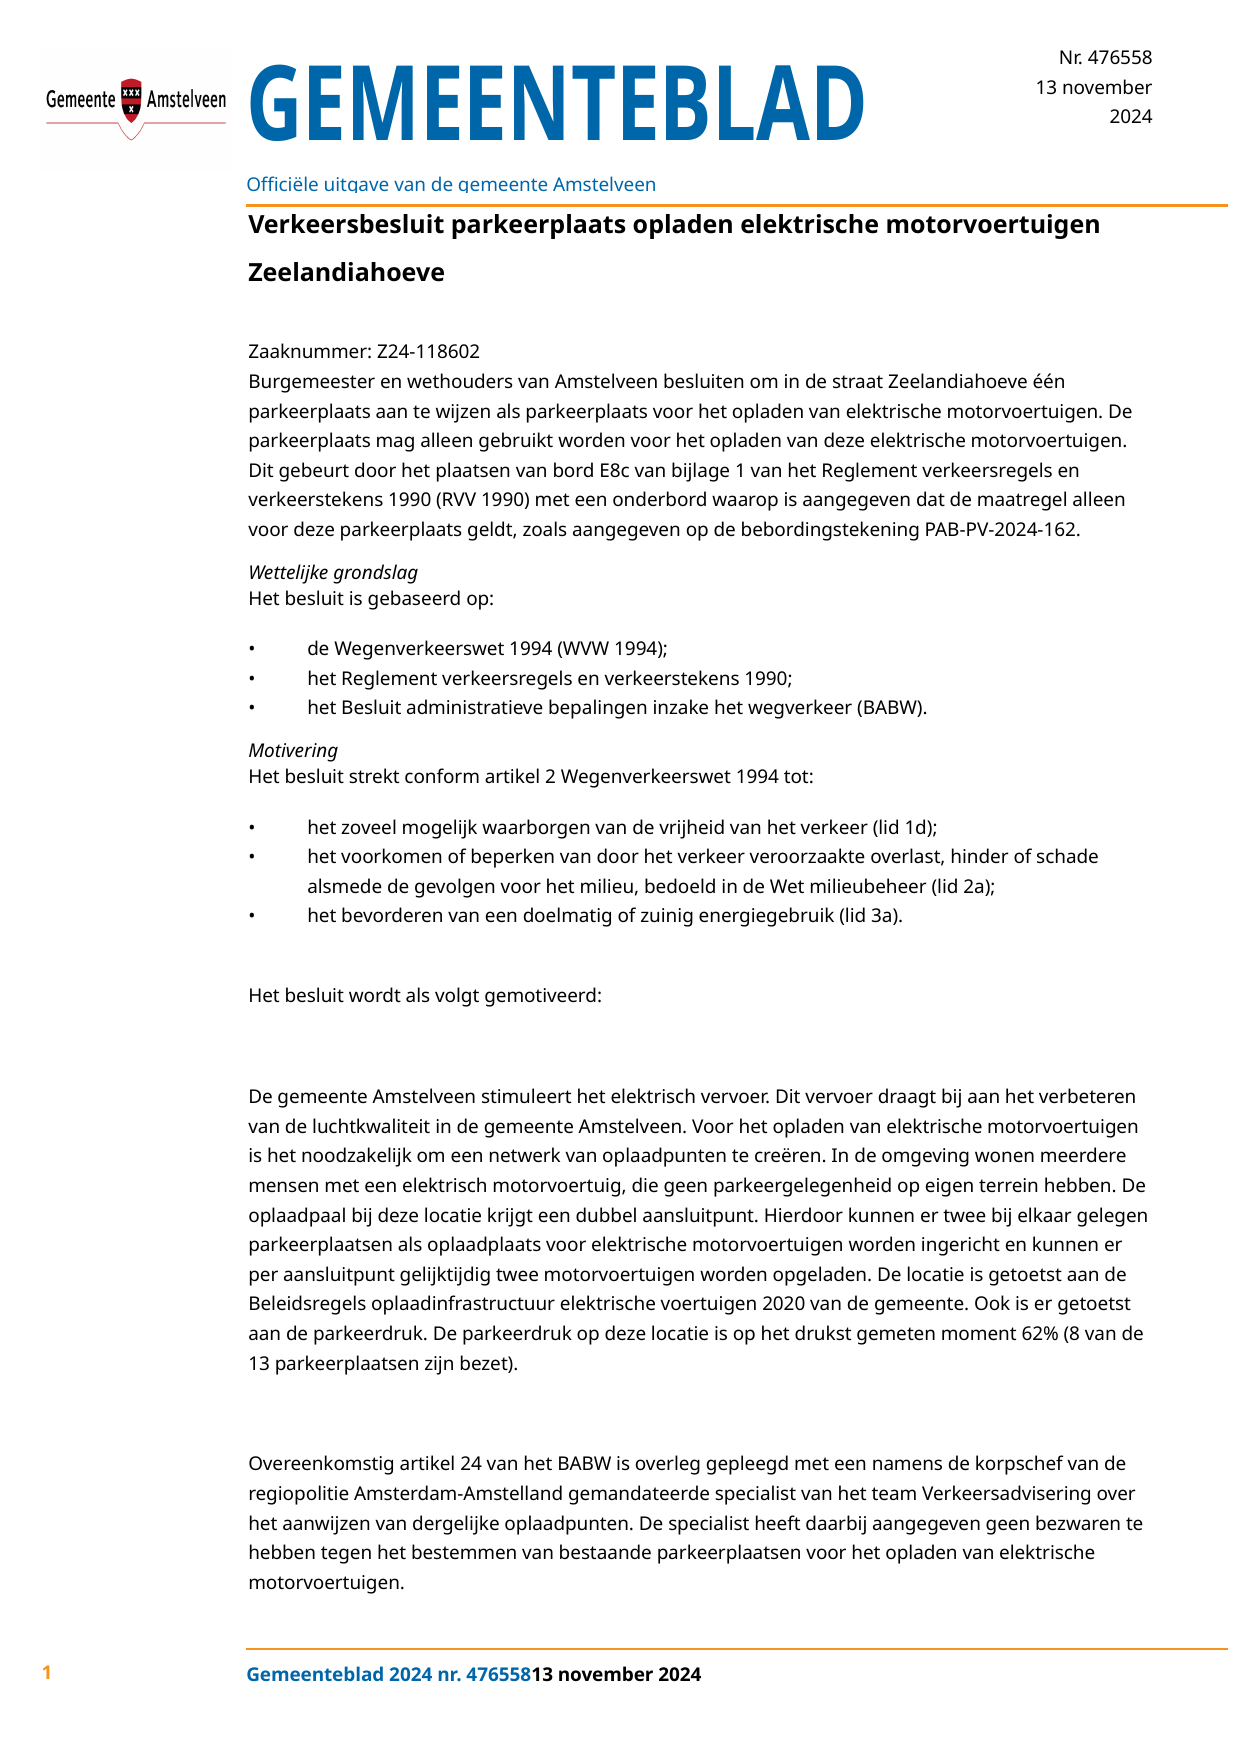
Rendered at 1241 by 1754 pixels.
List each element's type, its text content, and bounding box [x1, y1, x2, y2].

text Het besluit is gebaseerd op: [248, 585, 1152, 611]
text Verkeersbesluit parkeerplaats opladen elektrische motorvoertuigen Zeelandiahoeve [248, 207, 1152, 288]
text Dit gebeurt door het plaatsen van bord E8c van bijlage 1 van het Reglement verkeersregels en verkeerstekens 1990 (RVV 1990) met een onderbord waarop is aangegeven dat de maatregel alleen voor deze parkeerplaats geldt, zoals aangegeven op de bebordingstekening PAB-PV-2024-162. [248, 457, 1152, 542]
text Het besluit strekt conform artikel 2 Wegenverkeerswet 1994 tot: [248, 763, 1152, 789]
text Wettelijke grondslag [248, 559, 1152, 585]
list de Wegenverkeerswet 1994 (WVW 1994); [248, 635, 1152, 661]
text Motivering [248, 738, 1152, 763]
text De gemeente Amstelveen stimuleert het elektrisch vervoer. Dit vervoer draagt bij aan het verbeteren van de luchtkwaliteit in de gemeente Amstelveen. Voor het opladen van elektrische motorvoertuigen is het noodzakelijk om een netwerk van oplaadpunten te creëren. In de omgeving wonen meerdere mensen met een elektrisch motorvoertuig, die geen parkeergelegenheid op eigen terrein hebben. De oplaadpaal bij deze locatie krijgt een dubbel aansluitpunt. Hierdoor kunnen er twee bij elkaar gelegen parkeerplaatsen als oplaadplaats voor elektrische motorvoertuigen worden ingericht en kunnen er per aansluitpunt gelijktijdig twee motorvoertuigen worden opgeladen. De locatie is getoetst aan de Beleidsregels oplaadinfrastructuur elektrische voertuigen 2020 van de gemeente. Ook is er getoetst aan de parkeerdruk. De parkeerdruk op deze locatie is op het drukst gemeten moment 62% (8 van de 13 parkeerplaatsen zijn bezet). [248, 1083, 1152, 1375]
list het voorkomen of beperken van door het verkeer veroorzaakte overlast, hinder of schade alsmede de gevolgen voor het milieu, bedoeld in de Wet milieubeheer (lid 2a); [248, 843, 1152, 899]
text Zaaknummer: Z24-118602 [248, 339, 1152, 364]
picture [41, 47, 231, 172]
text Het besluit wordt als volgt gemotiveerd: [248, 983, 1152, 1008]
list het zoveel mogelijk waarborgen van de vrijheid van het verkeer (lid 1d); [248, 814, 1152, 839]
list het Besluit administratieve bepalingen inzake het wegverkeer (BABW). [248, 694, 1152, 720]
list het bevorderen van een doelmatig of zuinig energiegebruik (lid 3a). [248, 903, 1152, 928]
list het Reglement verkeersregels en verkeerstekens 1990; [248, 665, 1152, 691]
text Burgemeester en wethouders van Amstelveen besluiten om in de straat Zeelandiahoeve één parkeerplaats aan te wijzen als parkeerplaats voor het opladen van elektrische motorvoertuigen. De parkeerplaats mag alleen gebruikt worden voor het opladen van deze elektrische motorvoertuigen. [248, 368, 1152, 453]
text Overeenkomstig artikel 24 van het BABW is overleg gepleegd met een namens de korpschef van de regiopolitie Amsterdam-Amstelland gemandateerde specialist van het team Verkeersadvisering over het aanwijzen van dergelijke oplaadpunten. De specialist heeft daarbij aangegeven geen bezwaren te hebben tegen het bestemmen van bestaande parkeerplaatsen voor het opladen van elektrische motorvoertuigen. [248, 1451, 1152, 1594]
